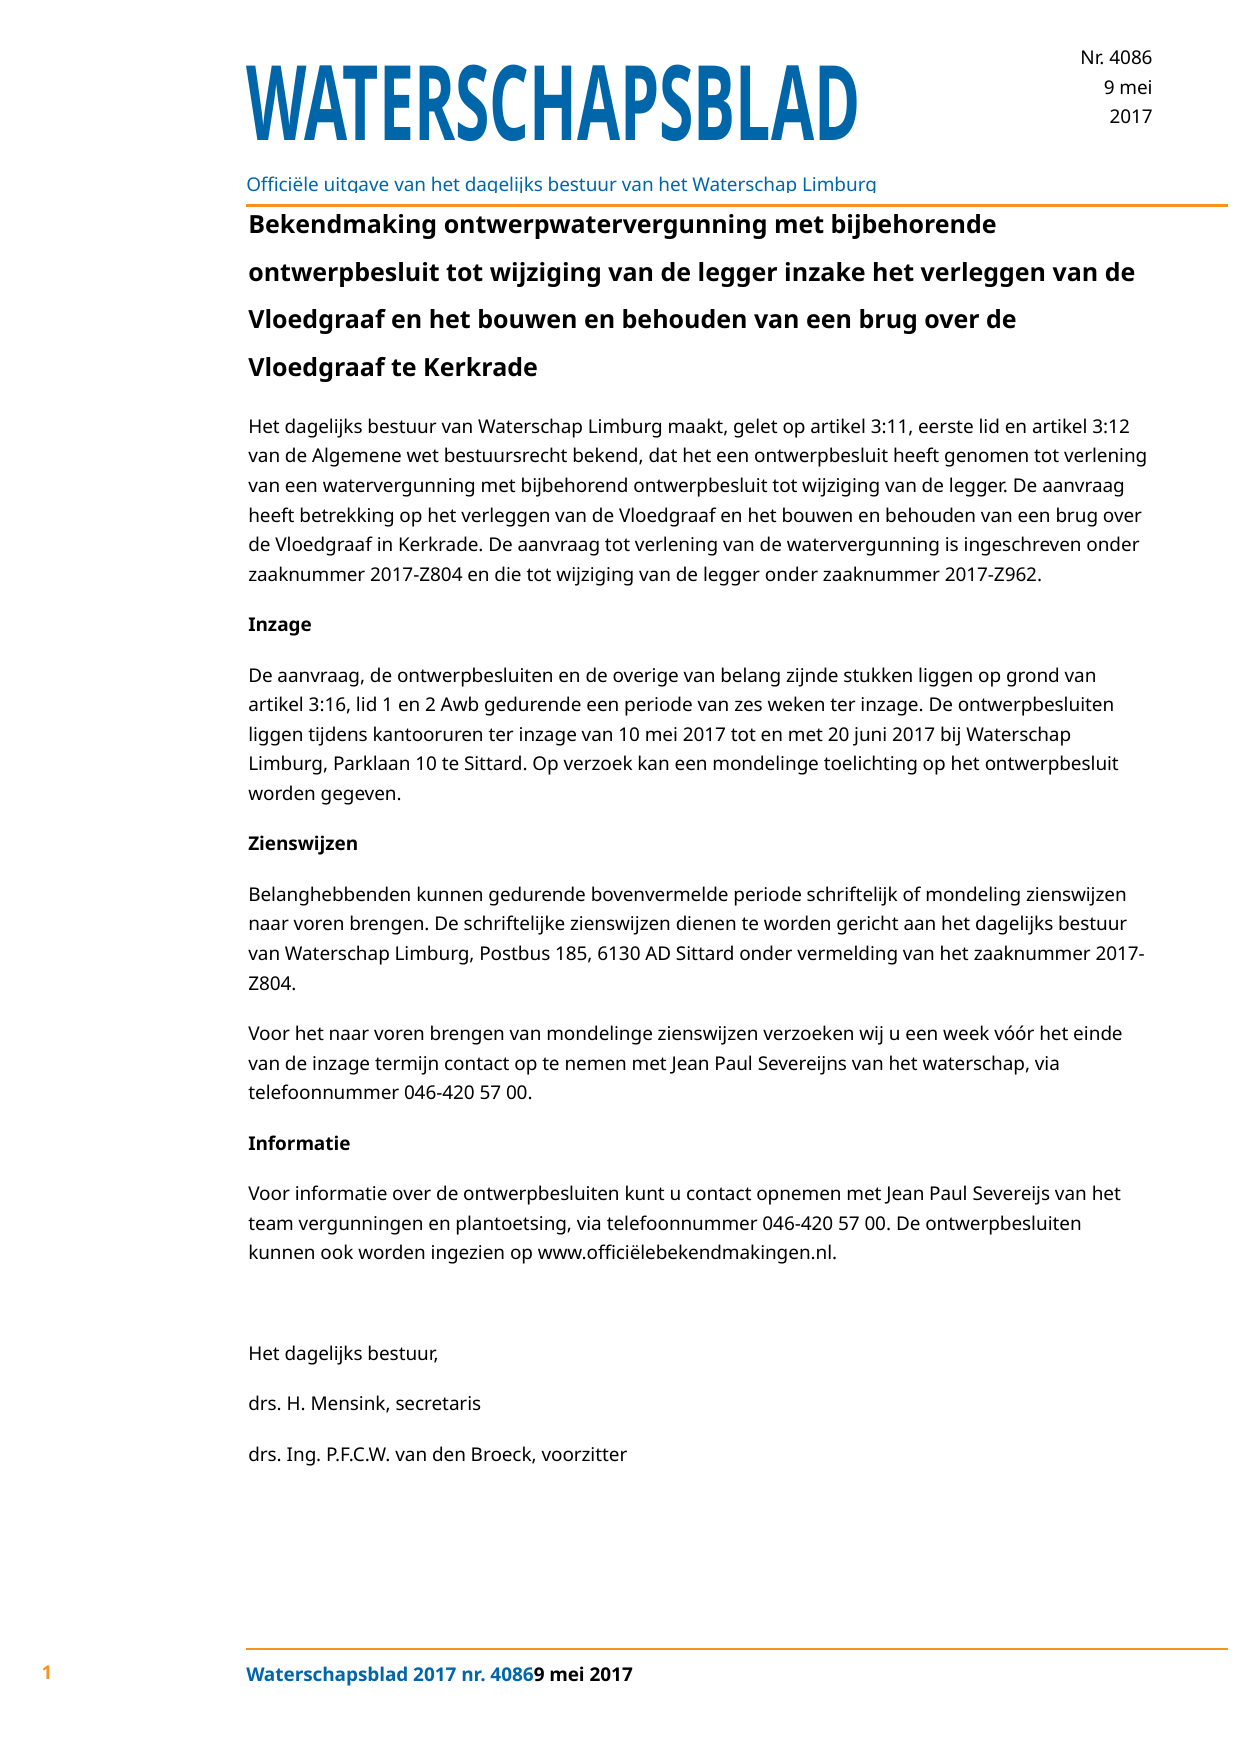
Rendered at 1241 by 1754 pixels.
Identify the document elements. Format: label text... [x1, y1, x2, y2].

text Zienswijzen [248, 831, 1152, 856]
text Het dagelijks bestuur, [248, 1340, 1152, 1366]
text drs. H. Mensink, secretaris [248, 1391, 1152, 1416]
picture [41, 47, 231, 172]
text Belanghebbenden kunnen gedurende bovenvermelde periode schriftelijk of mondeling zienswijzen naar voren brengen. De schriftelijke zienswijzen dienen te worden gericht aan het dagelijks bestuur van Waterschap Limburg, Postbus 185, 6130 AD Sittard onder vermelding van het zaaknummer 2017-Z804. [248, 881, 1152, 996]
text De aanvraag, de ontwerpbesluiten en de overige van belang zijnde stukken liggen op grond van artikel 3:16, lid 1 en 2 Awb gedurende een periode van zes weken ter inzage. De ontwerpbesluiten liggen tijdens kantooruren ter inzage van 10 mei 2017 tot en met 20 juni 2017 bij Waterschap Limburg, Parklaan 10 te Sittard. Op verzoek kan een mondelinge toelichting op het ontwerpbesluit worden gegeven. [248, 662, 1152, 806]
text Bekendmaking ontwerpwatervergunning met bijbehorende ontwerpbesluit tot wijziging van de legger inzake het verleggen van de Vloedgraaf en het bouwen en behouden van een brug over de Vloedgraaf te Kerkrade [248, 207, 1152, 384]
text Voor informatie over de ontwerpbesluiten kunt u contact opnemen met Jean Paul Severeijs van het team vergunningen en plantoetsing, via telefoonnummer 046-420 57 00. De ontwerpbesluiten kunnen ook worden ingezien op www.officiëlebekendmakingen.nl. [248, 1180, 1152, 1265]
text Inzage [248, 611, 1152, 637]
text Het dagelijks bestuur van Waterschap Limburg maakt, gelet op artikel 3:11, eerste lid en artikel 3:12 van de Algemene wet bestuursrecht bekend, dat het een ontwerpbesluit heeft genomen tot verlening van een watervergunning met bijbehorend ontwerpbesluit tot wijziging van de legger. De aanvraag heeft betrekking op het verleggen van de Vloedgraaf en het bouwen en behouden van een brug over de Vloedgraaf in Kerkrade. De aanvraag tot verlening van de watervergunning is ingeschreven onder zaaknummer 2017-Z804 en die tot wijziging van de legger onder zaaknummer 2017-Z962. [248, 413, 1152, 587]
text Informatie [248, 1130, 1152, 1156]
text Voor het naar voren brengen van mondelinge zienswijzen verzoeken wij u een week vóór het einde van de inzage termijn contact op te nemen met Jean Paul Severeijns van het waterschap, via telefoonnummer 046-420 57 00. [248, 1020, 1152, 1105]
text drs. Ing. P.F.C.W. van den Broeck, voorzitter [248, 1441, 1152, 1467]
